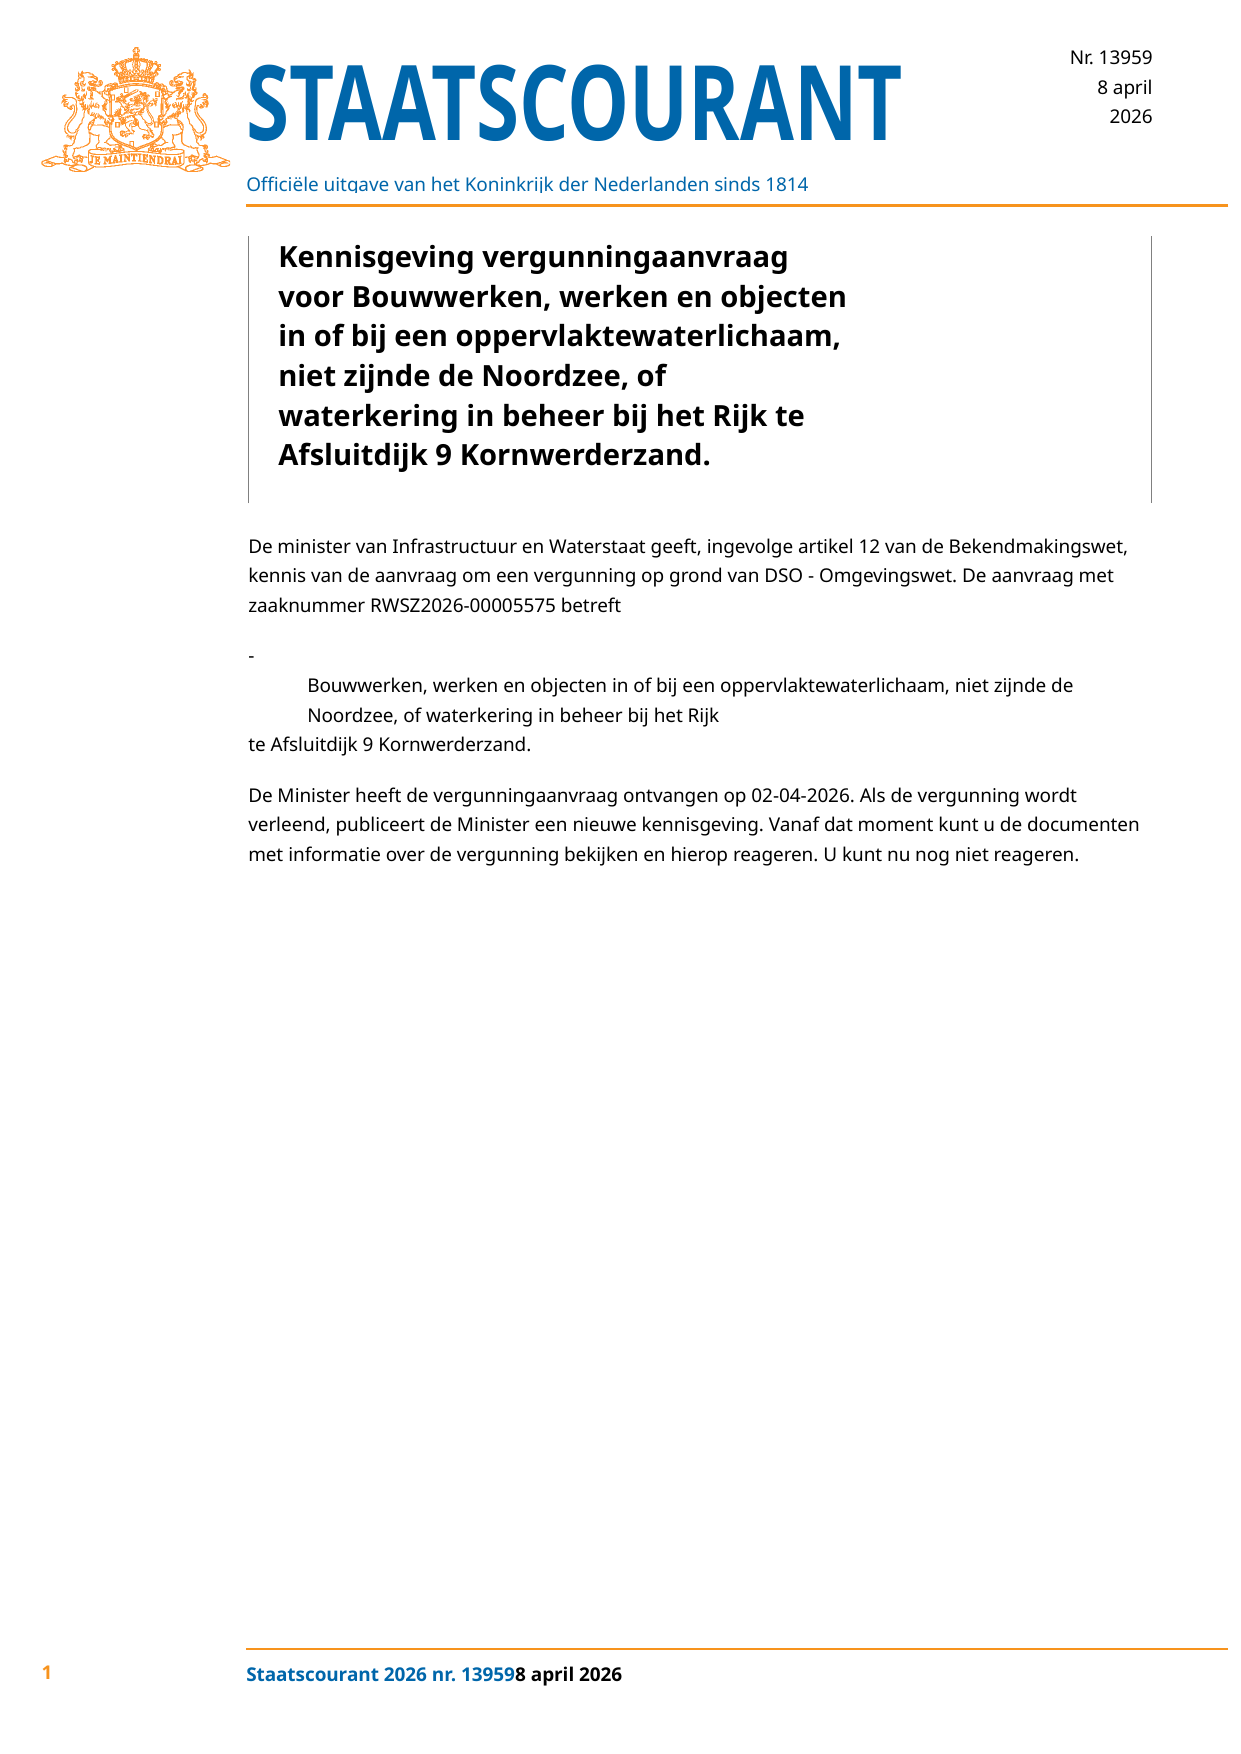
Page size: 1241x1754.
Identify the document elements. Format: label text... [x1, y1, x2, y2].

text te Afsluitdijk 9 Kornwerderzand. [248, 731, 1152, 757]
table_header [850, 414, 1151, 503]
text De minister van Infrastructuur en Waterstaat geeft, ingevolge artikel 12 van de Bekendmakingswet, kennis van de aanvraag om een vergunning op grond van DSO - Omgevingswet. De aanvraag met zaaknummer RWSZ2026-00005575 betreft [248, 533, 1152, 618]
list Bouwwerken, werken en objecten in of bij een oppervlaktewaterlichaam, niet zijnde de Noordzee, of waterkering in beheer bij het Rijk [248, 672, 1152, 727]
text De Minister heeft de vergunningaanvraag ontvangen op 02-04-2026. Als de vergunning wordt verleend, publiceert de Minister een nieuwe kennisgeving. Vanaf dat moment kunt u de documenten met informatie over de vergunning bekijken en hierop reageren. U kunt nu nog niet reageren. [248, 782, 1152, 867]
table_header Kennisgeving vergunningaanvraag voor Bouwwerken, werken en objecten in of bij een oppervlaktewaterlichaam, niet zijnde de Noordzee, of waterkering in beheer bij het Rijk te Afsluitdijk 9 Kornwerderzand. [249, 236, 850, 503]
picture [41, 47, 231, 172]
picture [912, 236, 1090, 414]
table_header [1090, 236, 1151, 413]
table_header [850, 236, 912, 413]
